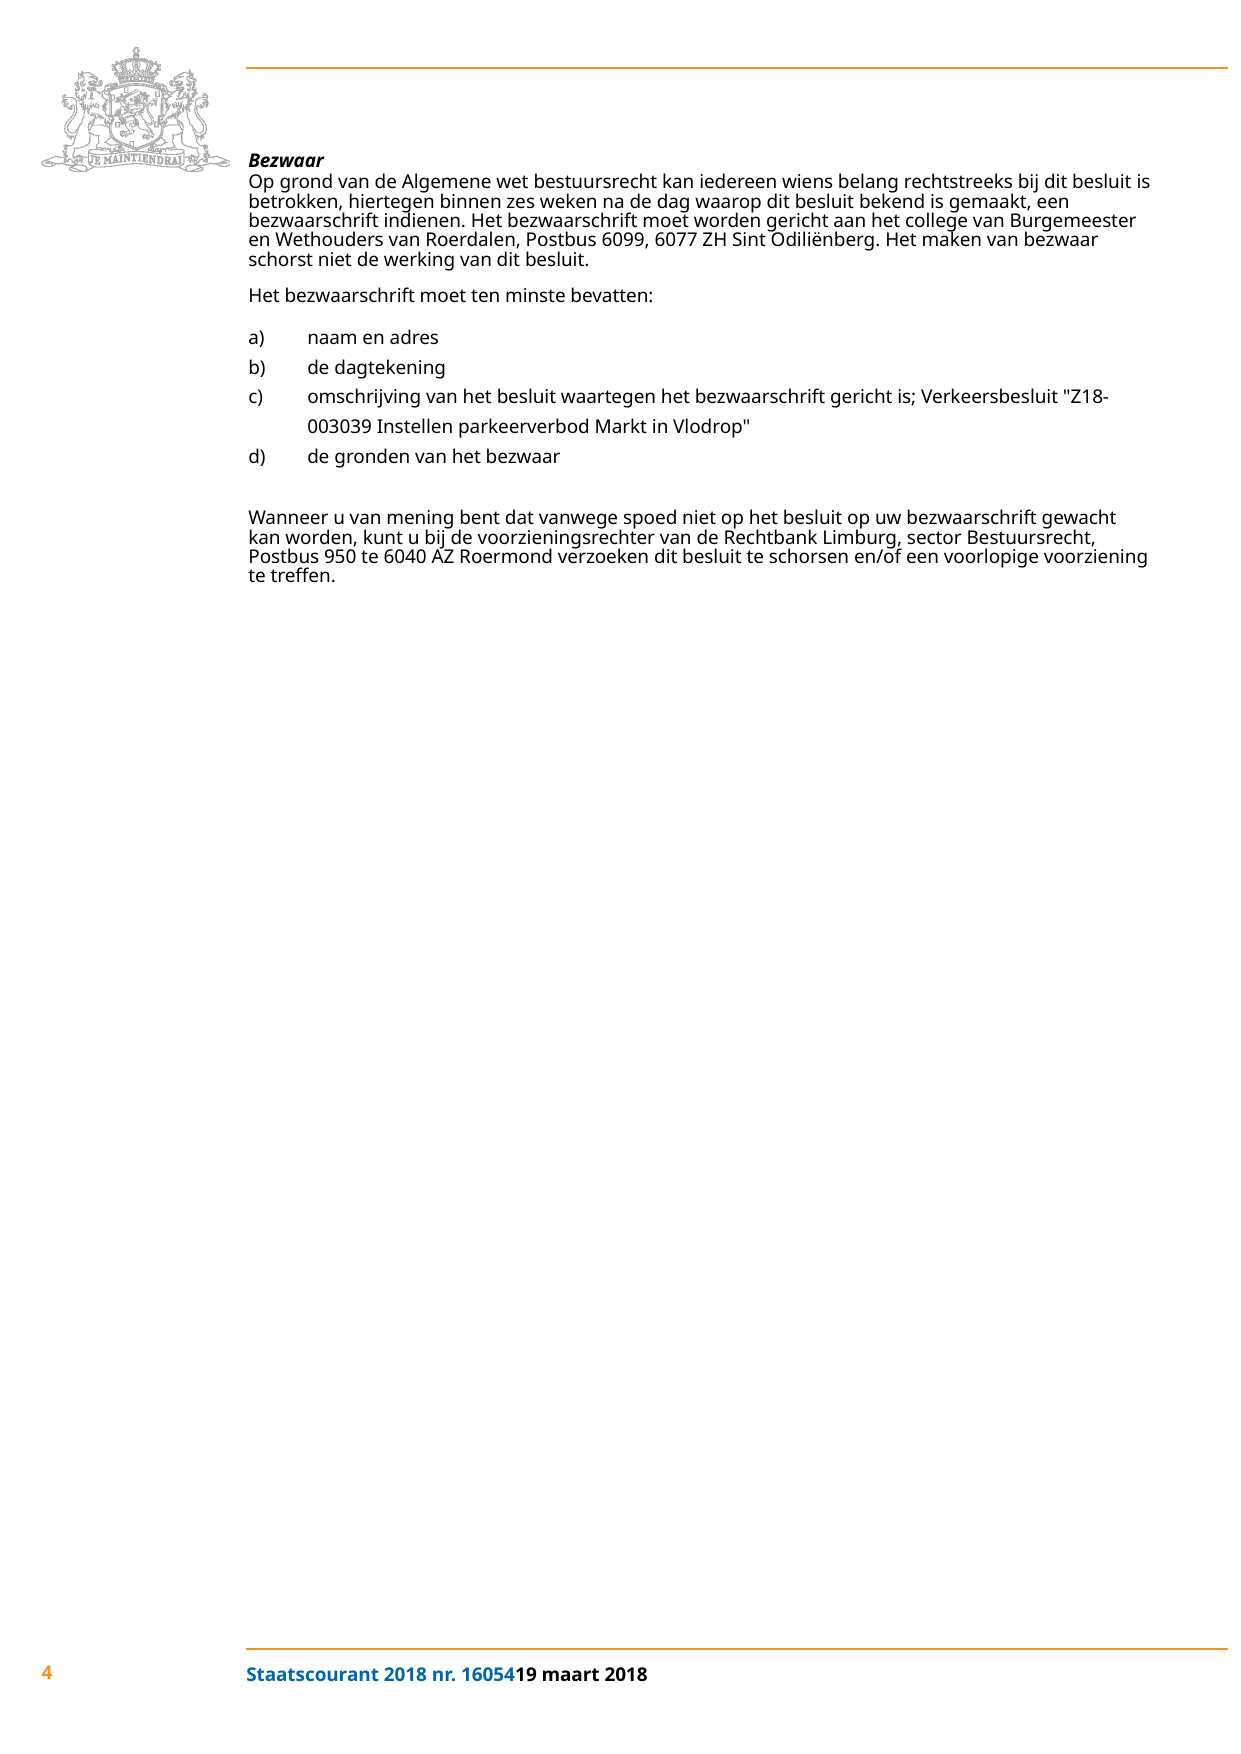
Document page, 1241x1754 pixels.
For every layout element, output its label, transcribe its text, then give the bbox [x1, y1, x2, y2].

list naam en adres [248, 324, 1152, 350]
picture [41, 47, 231, 172]
list de dagtekening [248, 354, 1152, 380]
text Op grond van de Algemene wet bestuursrecht kan iedereen wiens belang rechtstreeks bij dit besluit is betrokken, hiertegen binnen zes weken na de dag waarop dit besluit bekend is gemaakt, een bezwaarschrift indienen. Het bezwaarschrift moet worden gericht aan het college van Burgemeester en Wethouders van Roerdalen, Postbus 6099, 6077 ZH Sint Odiliënberg. Het maken van bezwaar schorst niet de werking van dit besluit. [248, 173, 1152, 270]
list de gronden van het bezwaar [248, 443, 1152, 468]
text Wanneer u van mening bent dat vanwege spoed niet op het besluit op uw bezwaarschrift gewacht kan worden, kunt u bij de voorzieningsrechter van de Rechtbank Limburg, sector Bestuursrecht, Postbus 950 te 6040 AZ Roermond verzoeken dit besluit te schorsen en/of een voorlopige voorziening te treffen. [248, 509, 1152, 586]
list omschrijving van het besluit waartegen het bezwaarschrift gericht is; Verkeersbesluit "Z18-003039 Instellen parkeerverbod Markt in Vlodrop" [248, 384, 1152, 439]
text Het bezwaarschrift moet ten minste bevatten: [248, 287, 1152, 307]
text Bezwaar [248, 148, 1152, 173]
